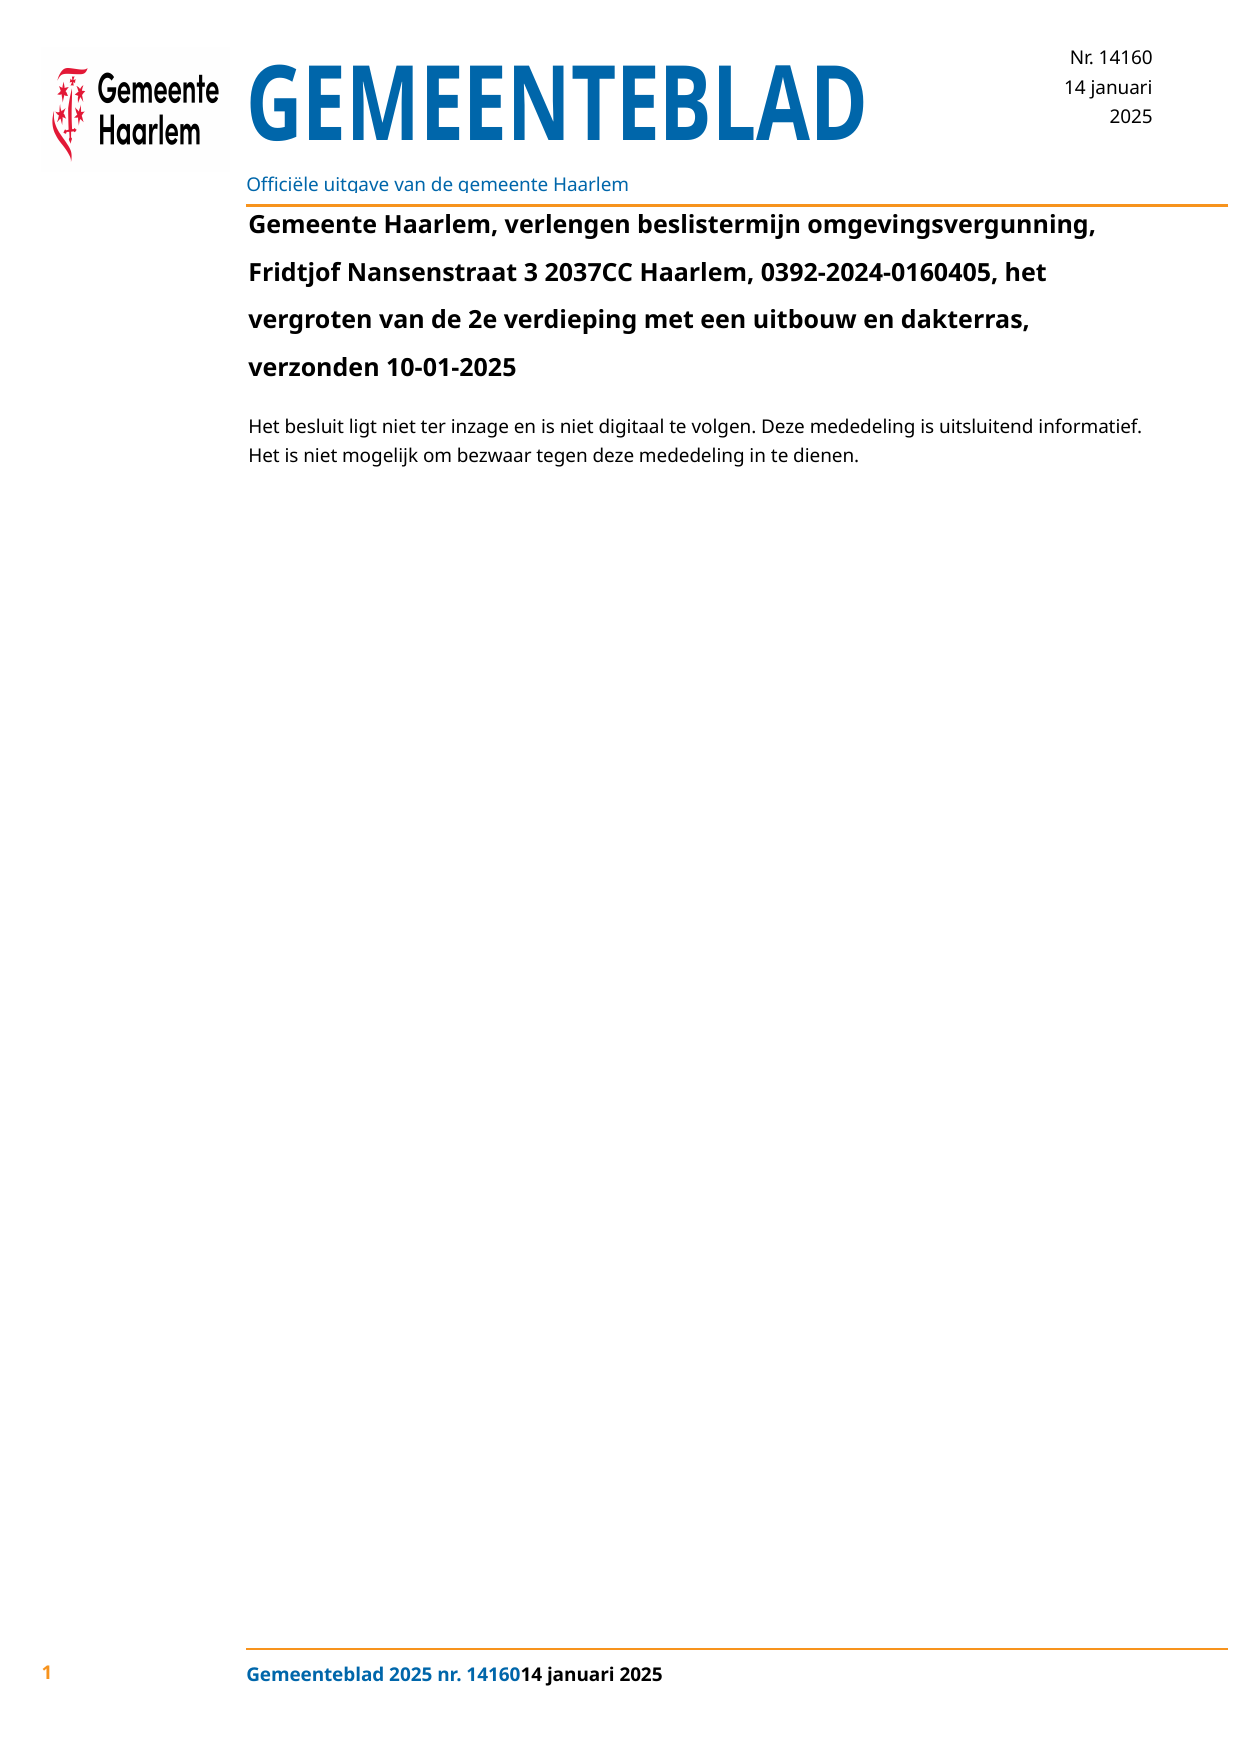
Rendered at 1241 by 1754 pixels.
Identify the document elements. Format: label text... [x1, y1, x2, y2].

text Gemeente Haarlem, verlengen beslistermijn omgevingsvergunning, Fridtjof Nansenstraat 3 2037CC Haarlem, 0392-2024-0160405, het vergroten van de 2e verdieping met een uitbouw en dakterras, verzonden 10-01-2025 [248, 207, 1152, 384]
picture [41, 47, 231, 172]
text Het besluit ligt niet ter inzage en is niet digitaal te volgen. Deze mededeling is uitsluitend informatief. Het is niet mogelijk om bezwaar tegen deze mededeling in te dienen. [248, 413, 1152, 468]
